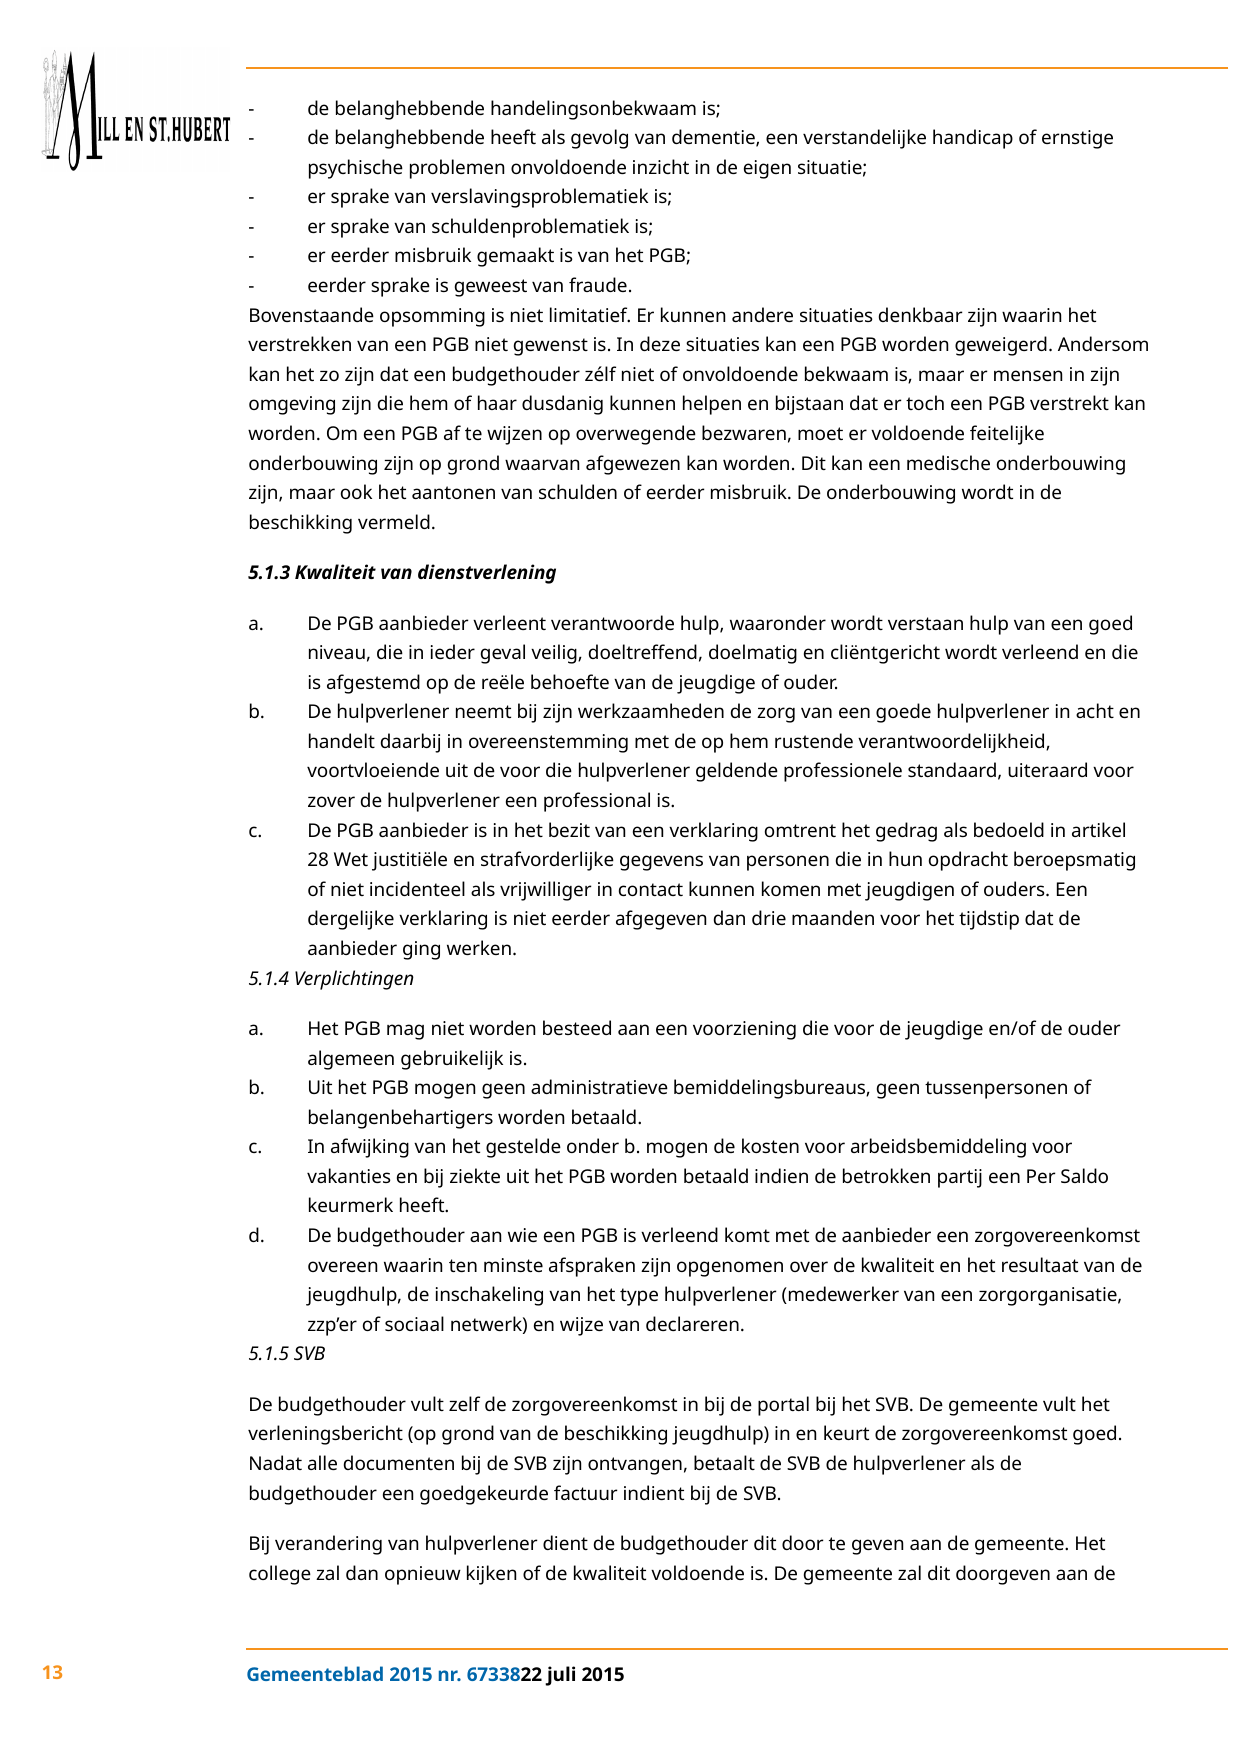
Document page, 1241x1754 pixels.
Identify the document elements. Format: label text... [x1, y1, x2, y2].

text De budgethouder vult zelf de zorgovereenkomst in bij de portal bij het SVB. De gemeente vult het verleningsbericht (op grond van de beschikking jeugdhulp) in en keurt de zorgovereenkomst goed. Nadat alle documenten bij de SVB zijn ontvangen, betaalt de SVB de hulpverlener als de budgethouder een goedgekeurde factuur indient bij de SVB. [248, 1391, 1152, 1506]
list De PGB aanbieder is in het bezit van een verklaring omtrent het gedrag als bedoeld in artikel 28 Wet justitiële en strafvorderlijke gegevens van personen die in hun opdracht beroepsmatig of niet incidenteel als vrijwilliger in contact kunnen komen met jeugdigen of ouders. Een dergelijke verklaring is niet eerder afgegeven dan drie maanden voor het tijdstip dat de aanbieder ging werken. [248, 817, 1152, 961]
list De budgethouder aan wie een PGB is verleend komt met de aanbieder een zorgovereenkomst overeen waarin ten minste afspraken zijn opgenomen over de kwaliteit en het resultaat van de jeugdhulp, de inschakeling van het type hulpverlener (medewerker van een zorgorganisatie, zzp’er of sociaal netwerk) en wijze van declareren. [248, 1222, 1152, 1337]
list er eerder misbruik gemaakt is van het PGB; [248, 243, 1152, 268]
list de belanghebbende handelingsonbekwaam is; [248, 95, 1152, 121]
list In afwijking van het gestelde onder b. mogen de kosten voor arbeidsbemiddeling voor vakanties en bij ziekte uit het PGB worden betaald indien de betrokken partij een Per Saldo keurmerk heeft. [248, 1133, 1152, 1218]
list er sprake van schuldenproblematiek is; [248, 213, 1152, 239]
text Bij verandering van hulpverlener dient de budgethouder dit door te geven aan de gemeente. Het college zal dan opnieuw kijken of de kwaliteit voldoende is. De gemeente zal dit doorgeven aan de [248, 1530, 1152, 1586]
list Uit het PGB mogen geen administratieve bemiddelingsbureaus, geen tussenpersonen of belangenbehartigers worden betaald. [248, 1074, 1152, 1130]
text 5.1.4 Verplichtingen [248, 965, 1152, 991]
text 5.1.5 SVB [248, 1341, 1152, 1366]
list De hulpverlener neemt bij zijn werkzaamheden de zorg van een goede hulpverlener in acht en handelt daarbij in overeenstemming met de op hem rustende verantwoordelijkheid, voortvloeiende uit de voor die hulpverlener geldende professionele standaard, uiteraard voor zover de hulpverlener een professional is. [248, 698, 1152, 813]
picture [41, 47, 231, 172]
list De PGB aanbieder verleent verantwoorde hulp, waaronder wordt verstaan hulp van een goed niveau, die in ieder geval veilig, doeltreffend, doelmatig en cliëntgericht wordt verleend en die is afgestemd op de reële behoefte van de jeugdige of ouder. [248, 610, 1152, 695]
list er sprake van verslavingsproblematiek is; [248, 183, 1152, 209]
list de belanghebbende heeft als gevolg van dementie, een verstandelijke handicap of ernstige psychische problemen onvoldoende inzicht in de eigen situatie; [248, 124, 1152, 180]
text Bovenstaande opsomming is niet limitatief. Er kunnen andere situaties denkbaar zijn waarin het verstrekken van een PGB niet gewenst is. In deze situaties kan een PGB worden geweigerd. Andersom kan het zo zijn dat een budgethouder zélf niet of onvoldoende bekwaam is, maar er mensen in zijn omgeving zijn die hem of haar dusdanig kunnen helpen en bijstaan dat er toch een PGB verstrekt kan worden. Om een PGB af te wijzen op overwegende bezwaren, moet er voldoende feitelijke onderbouwing zijn op grond waarvan afgewezen kan worden. Dit kan een medische onderbouwing zijn, maar ook het aantonen van schulden of eerder misbruik. De onderbouwing wordt in de beschikking vermeld. [248, 302, 1152, 535]
list eerder sprake is geweest van fraude. [248, 272, 1152, 298]
text 5.1.3 Kwaliteit van dienstverlening [248, 559, 1152, 585]
list Het PGB mag niet worden besteed aan een voorziening die voor de jeugdige en/of de ouder algemeen gebruikelijk is. [248, 1015, 1152, 1071]
